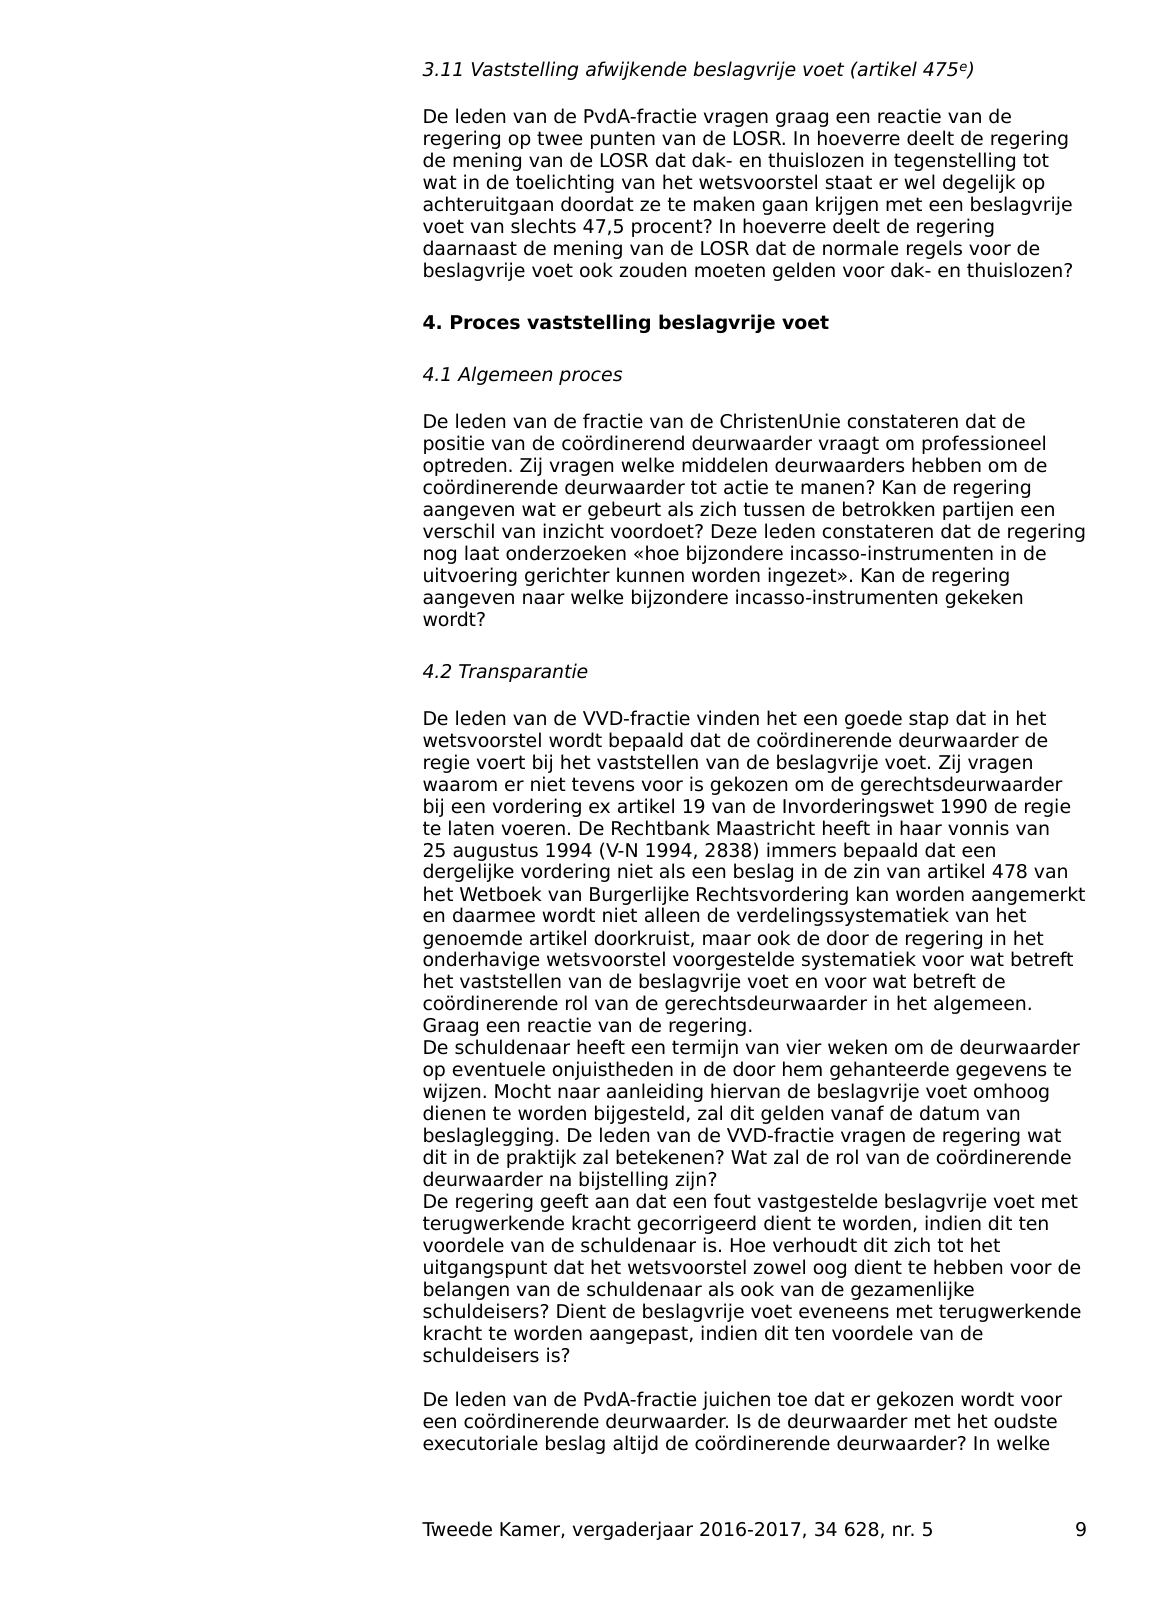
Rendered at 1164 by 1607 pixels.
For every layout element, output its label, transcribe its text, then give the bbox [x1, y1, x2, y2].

subtitle 4. Proces vaststelling beslagvrije voet [422, 312, 1087, 334]
text De regering geeft aan dat een fout vastgestelde beslagvrije voet met terugwerkende kracht gecorrigeerd dient te worden, indien dit ten voordele van de schuldenaar is. Hoe verhoudt dit zich tot het uitgangspunt dat het wetsvoorstel zowel oog dient te hebben voor de belangen van de schuldenaar als ook van de gezamenlijke schuldeisers? Dient de beslagvrije voet eveneens met terugwerkende kracht te worden aangepast, indien dit ten voordele van de schuldeisers is? [422, 1191, 1087, 1367]
subtitle 4.1 Algemeen proces [422, 364, 1087, 386]
text De schuldenaar heeft een termijn van vier weken om de deurwaarder op eventuele onjuistheden in de door hem gehanteerde gegevens te wijzen. Mocht naar aanleiding hiervan de beslagvrije voet omhoog dienen te worden bijgesteld, zal dit gelden vanaf de datum van beslaglegging. De leden van de VVD-fractie vragen de regering wat dit in de praktijk zal betekenen? Wat zal de rol van de coördinerende deurwaarder na bijstelling zijn? [422, 1037, 1087, 1191]
text De leden van de VVD-fractie vinden het een goede stap dat in het wetsvoorstel wordt bepaald dat de coördinerende deurwaarder de regie voert bij het vaststellen van de beslagvrije voet. Zij vragen waarom er niet tevens voor is gekozen om de gerechtsdeurwaarder bij een vordering ex artikel 19 van de Invorderingswet 1990 de regie te laten voeren. De Rechtbank Maastricht heeft in haar vonnis van 25 augustus 1994 (V-N 1994, 2838) immers bepaald dat een dergelijke vordering niet als een beslag in de zin van artikel 478 van het Wetboek van Burgerlijke Rechtsvordering kan worden aangemerkt en daarmee wordt niet alleen de verdelingssystematiek van het genoemde artikel doorkruist, maar ook de door de regering in het onderhavige wetsvoorstel voorgestelde systematiek voor wat betreft het vaststellen van de beslagvrije voet en voor wat betreft de coördinerende rol van de gerechtsdeurwaarder in het algemeen. Graag een reactie van de regering. [422, 708, 1087, 1037]
subtitle 4.2 Transparantie [422, 661, 1087, 683]
text De leden van de PvdA-fractie juichen toe dat er gekozen wordt voor een coördinerende deurwaarder. Is de deurwaarder met het oudste executoriale beslag altijd de coördinerende deurwaarder? In welke [422, 1389, 1087, 1455]
text De leden van de fractie van de ChristenUnie constateren dat de positie van de coördinerend deurwaarder vraagt om professioneel optreden. Zij vragen welke middelen deurwaarders hebben om de coördinerende deurwaarder tot actie te manen? Kan de regering aangeven wat er gebeurt als zich tussen de betrokken partijen een verschil van inzicht voordoet? Deze leden constateren dat de regering nog laat onderzoeken «hoe bijzondere incasso-instrumenten in de uitvoering gerichter kunnen worden ingezet». Kan de regering aangeven naar welke bijzondere incasso-instrumenten gekeken wordt? [422, 411, 1087, 631]
text De leden van de PvdA-fractie vragen graag een reactie van de regering op twee punten van de LOSR. In hoeverre deelt de regering de mening van de LOSR dat dak- en thuislozen in tegenstelling tot wat in de toelichting van het wetsvoorstel staat er wel degelijk op achteruitgaan doordat ze te maken gaan krijgen met een beslagvrije voet van slechts 47,5 procent? In hoeverre deelt de regering daarnaast de mening van de LOSR dat de normale regels voor de beslagvrije voet ook zouden moeten gelden voor dak- en thuislozen? [422, 106, 1087, 282]
subtitle 3.11 Vaststelling afwijkende beslagvrije voet (artikel 475e) [422, 59, 1087, 81]
